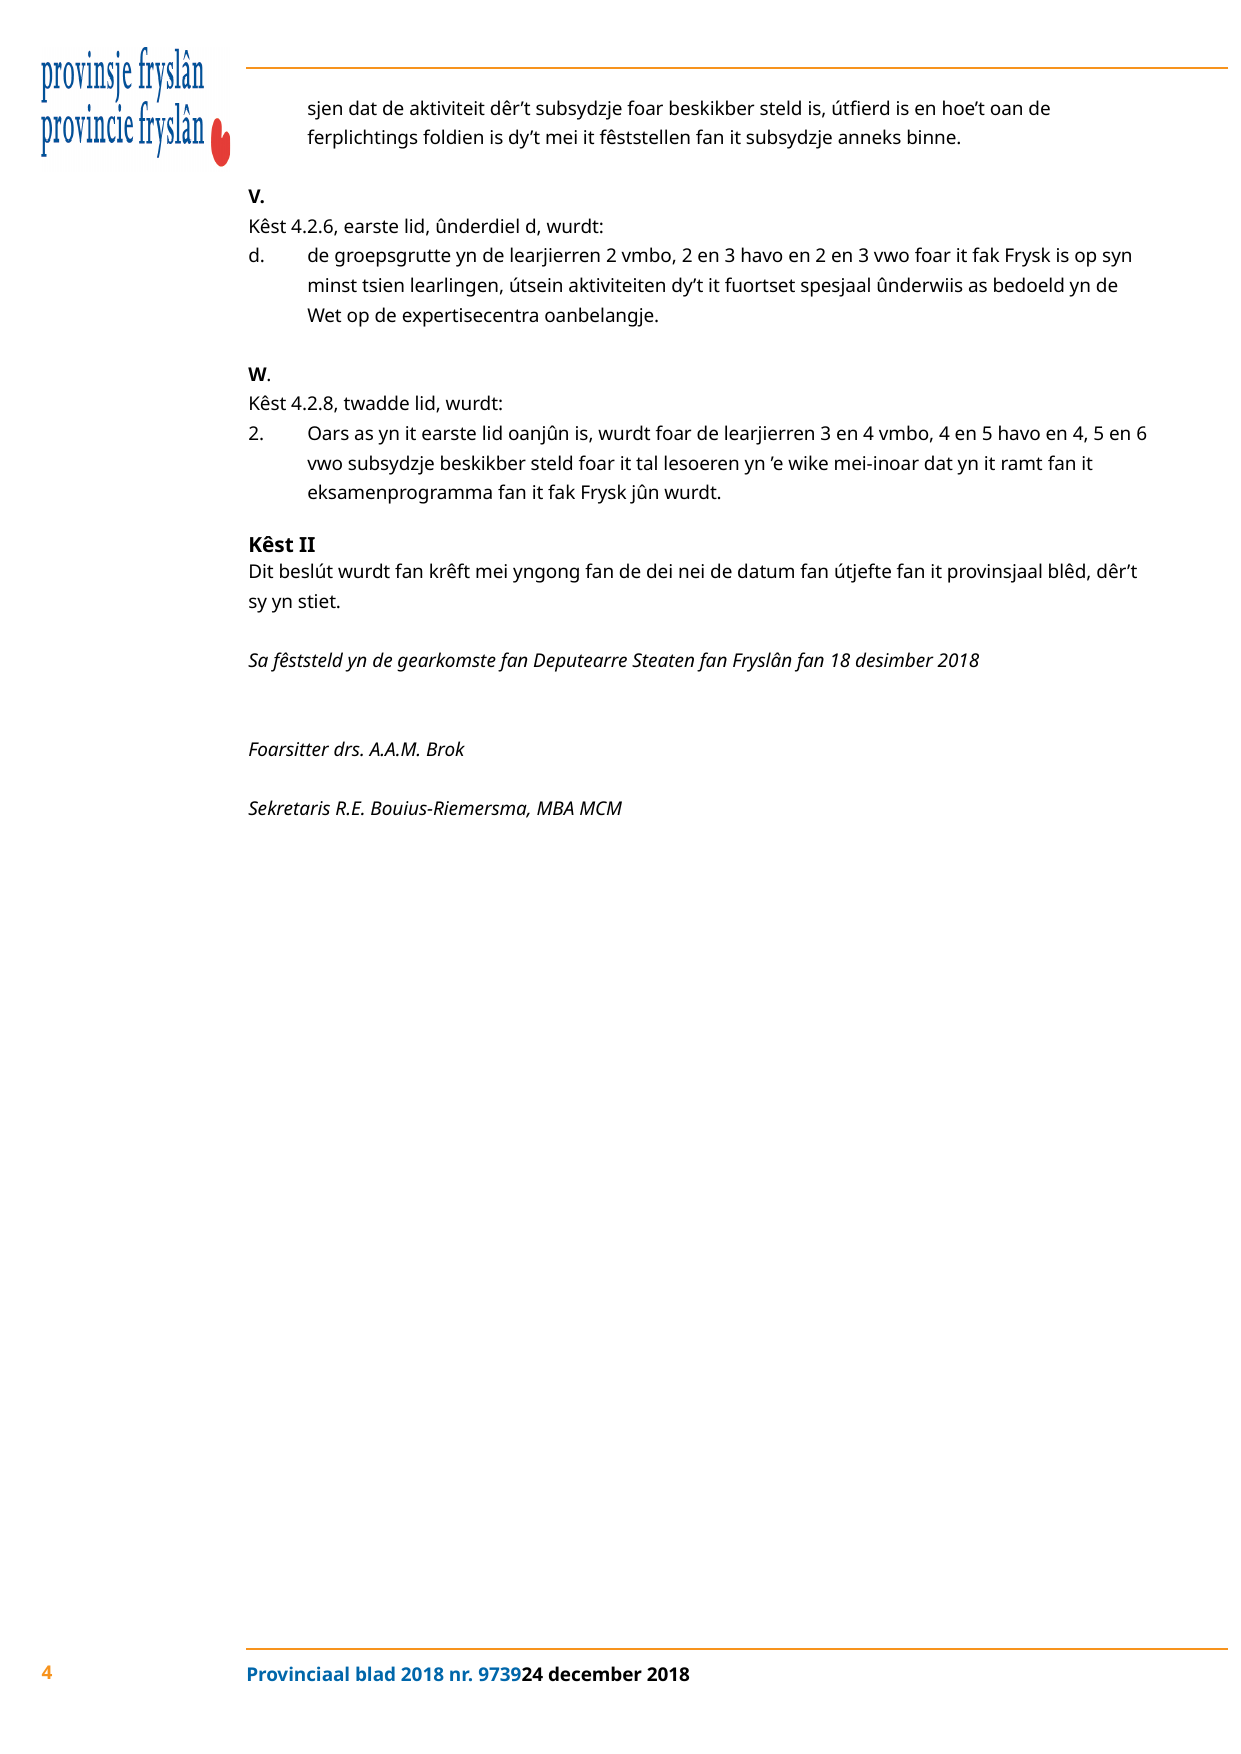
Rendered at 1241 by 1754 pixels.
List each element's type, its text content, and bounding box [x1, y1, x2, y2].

picture [41, 47, 231, 172]
text Kêst 4.2.8, twadde lid, wurdt: [248, 391, 1152, 416]
text Kêst 4.2.6, earste lid, ûnderdiel d, wurdt: [248, 213, 1152, 239]
list Oars as yn it earste lid oanjûn is, wurdt foar de learjierren 3 en 4 vmbo, 4 en 5 havo en 4, 5 en 6 vwo subsydzje beskikber steld foar it tal lesoeren yn ’e wike mei-inoar dat yn it ramt fan it eksamenprogramma fan it fak Frysk jûn wurdt. [248, 420, 1152, 505]
text W. [248, 361, 1152, 387]
text Kêst II [248, 530, 1152, 558]
text Sekretaris R.E. Bouius-Riemersma, MBA MCM [248, 795, 1152, 821]
text Foarsitter drs. A.A.M. Brok [248, 736, 1152, 761]
text V. [248, 183, 1152, 209]
text Sa fêststeld yn de gearkomste fan Deputearre Steaten fan Fryslân fan 18 desimber 2018 [248, 647, 1152, 673]
list sjen dat de aktiviteit dêr’t subsydzje foar beskikber steld is, útfierd is en hoe’t oan de ferplichtings foldien is dy’t mei it fêststellen fan it subsydzje anneks binne. [248, 95, 1152, 150]
list de groepsgrutte yn de learjierren 2 vmbo, 2 en 3 havo en 2 en 3 vwo foar it fak Frysk is op syn minst tsien learlingen, útsein aktiviteiten dy’t it fuortset spesjaal ûnderwiis as bedoeld yn de Wet op de expertisecentra oanbelangje. [248, 243, 1152, 328]
text Dit beslút wurdt fan krêft mei yngong fan de dei nei de datum fan útjefte fan it provinsjaal blêd, dêr’t sy yn stiet. [248, 558, 1152, 613]
